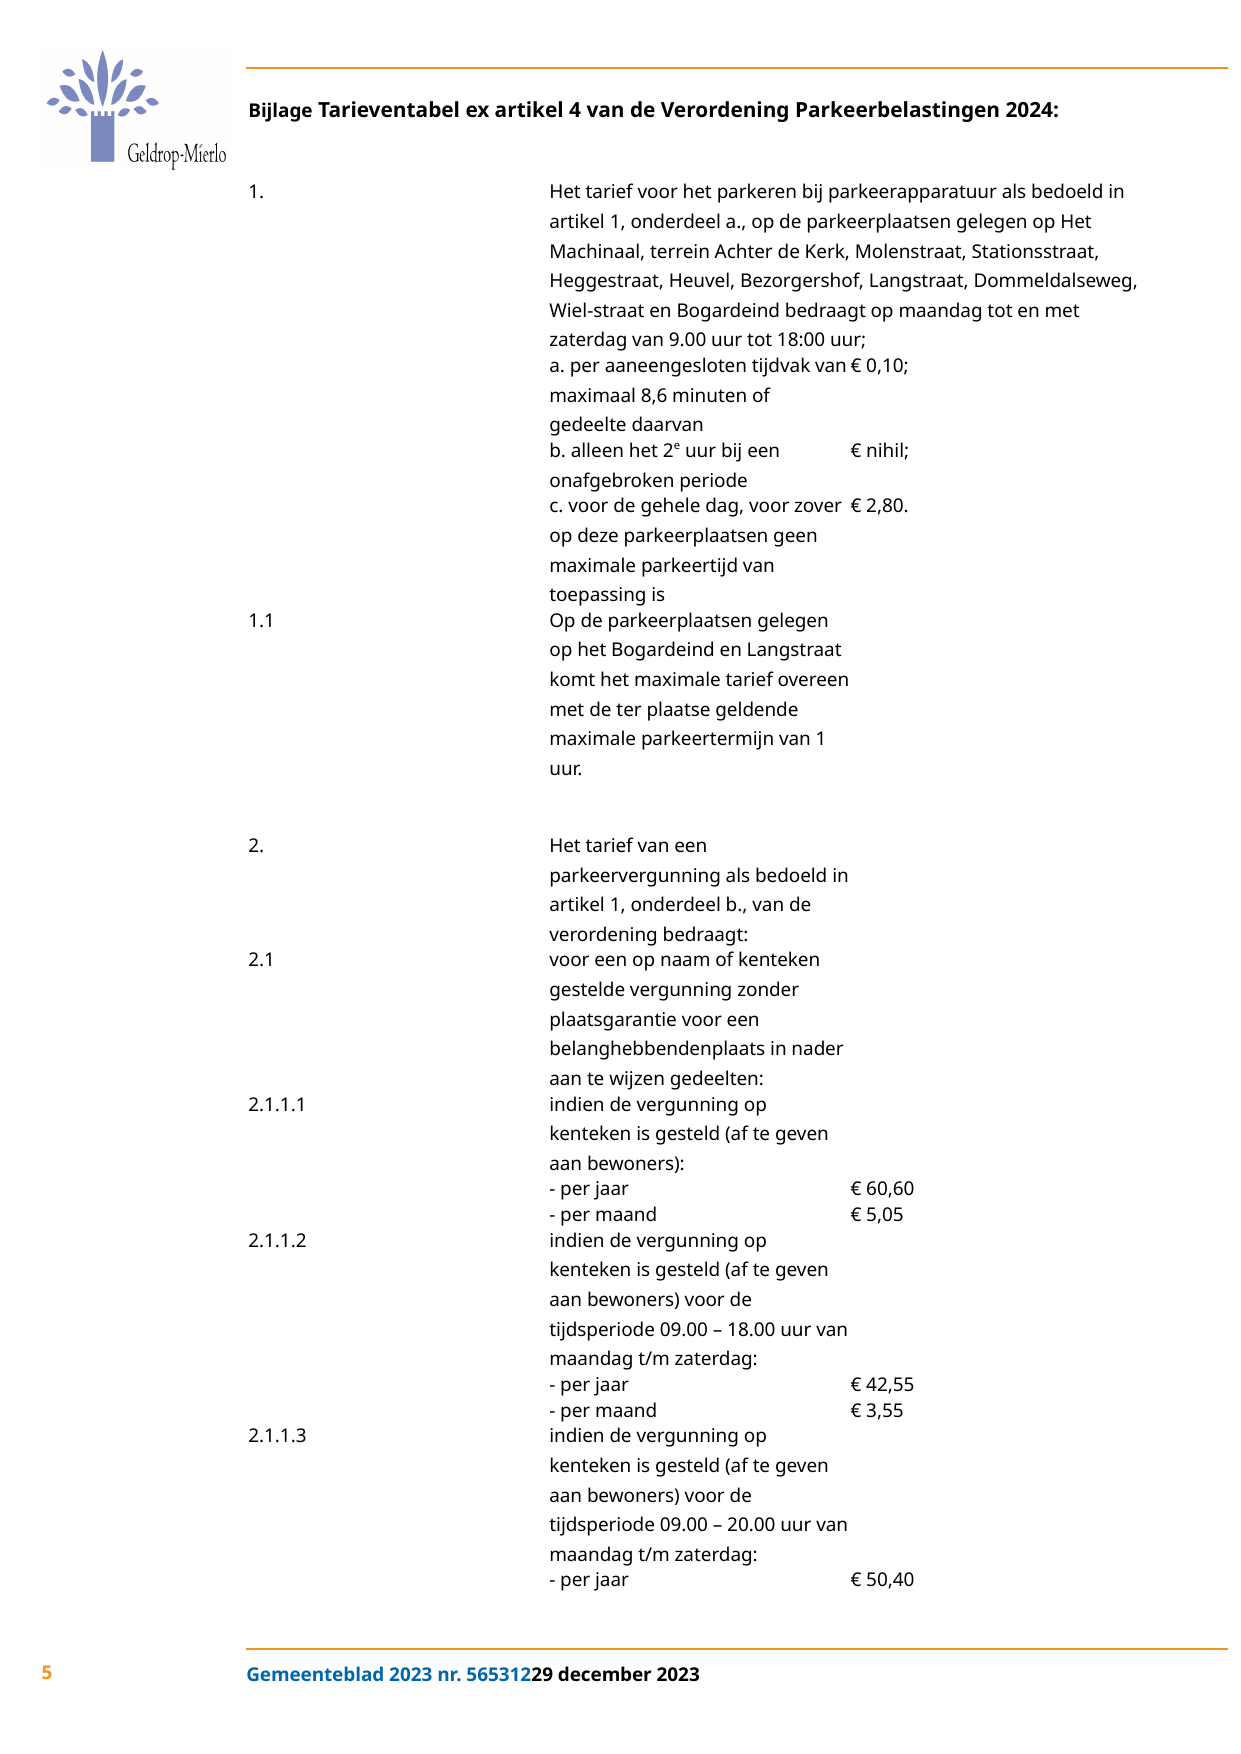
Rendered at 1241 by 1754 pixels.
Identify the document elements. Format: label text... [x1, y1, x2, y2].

table_cell - per jaar [549, 1176, 850, 1201]
table_cell [248, 1176, 549, 1201]
table_cell indien de vergunning op kenteken is gesteld (af te geven aan bewoners): [549, 1091, 850, 1176]
table_cell [248, 1371, 549, 1397]
table_cell [549, 781, 850, 806]
table_cell [850, 1091, 1152, 1176]
table_cell 2.1.1.2 [248, 1227, 549, 1371]
table_cell Op de parkeerplaatsen gelegen op het Bogardeind en Langstraat komt het maximale tarief overeen met de ter plaatse geldende maximale parkeertermijn van 1 uur. [549, 607, 850, 781]
table_cell [850, 947, 1152, 1091]
table_cell Het tarief van een parkeervergunning als bedoeld in artikel 1, onderdeel b., van de verordening bedraagt: [549, 832, 850, 947]
table_cell [850, 832, 1152, 947]
table_cell - per maand [549, 1201, 850, 1227]
text Bijlage Tarieventabel ex artikel 4 van de Verordening Parkeerbelastingen 2024: [248, 95, 1152, 123]
table_header [248, 153, 549, 179]
table_cell [248, 781, 549, 806]
table_cell [549, 806, 850, 832]
table_cell 1. [248, 179, 549, 352]
table_cell indien de vergunning op kenteken is gesteld (af te geven aan bewoners) voor de tijdsperiode 09.00 – 18.00 uur van maandag t/m zaterdag: [549, 1227, 850, 1371]
table_cell [248, 353, 549, 437]
table_cell [850, 1227, 1152, 1371]
picture [41, 47, 231, 172]
table_cell € 2,80. [850, 493, 1152, 607]
table_cell € 42,55 [850, 1371, 1152, 1397]
table_cell [248, 437, 549, 493]
table_cell € 3,55 [850, 1397, 1152, 1423]
table_cell € nihil; [850, 437, 1152, 493]
table_cell voor een op naam of kenteken gestelde vergunning zonder plaatsgarantie voor een belanghebbendenplaats in nader aan te wijzen gedeelten: [549, 947, 850, 1091]
table_cell indien de vergunning op kenteken is gesteld (af te geven aan bewoners) voor de tijdsperiode 09.00 – 20.00 uur van maandag t/m zaterdag: [549, 1423, 850, 1567]
table_cell € 0,10; [850, 353, 1152, 437]
table_cell - per jaar [549, 1567, 850, 1592]
table_cell 2.1 [248, 947, 549, 1091]
table_cell 2.1.1.1 [248, 1091, 549, 1176]
table_cell [850, 607, 1152, 781]
table_cell Het tarief voor het parkeren bij parkeerapparatuur als bedoeld in artikel 1, onderdeel a., op de parkeerplaatsen gelegen op Het Machinaal, terrein Achter de Kerk, Molenstraat, Stationsstraat, Heggestraat, Heuvel, Bezorgershof, Langstraat, Dommeldalseweg, Wiel-straat en Bogardeind bedraagt op maandag tot en met zaterdag van 9.00 uur tot 18:00 uur; [549, 179, 1152, 352]
table_cell € 60,60 [850, 1176, 1152, 1201]
table_cell [850, 1423, 1152, 1567]
table_cell - per jaar [549, 1371, 850, 1397]
table_cell 2. [248, 832, 549, 947]
table_cell [248, 1201, 549, 1227]
table_cell [248, 1397, 549, 1423]
table_header [549, 153, 850, 179]
table_cell [248, 1567, 549, 1592]
table_cell b. alleen het 2e uur bij een onafgebroken periode [549, 437, 850, 493]
table_cell [248, 806, 549, 832]
table_header [850, 153, 1152, 179]
table_cell [248, 493, 549, 607]
table_cell 2.1.1.3 [248, 1423, 549, 1567]
table_cell - per maand [549, 1397, 850, 1423]
table_cell a. per aaneengesloten tijdvak van maximaal 8,6 minuten of gedeelte daarvan [549, 353, 850, 437]
table_cell 1.1 [248, 607, 549, 781]
table_cell [850, 806, 1152, 832]
table_cell € 5,05 [850, 1201, 1152, 1227]
table_cell € 50,40 [850, 1567, 1152, 1592]
table_cell c. voor de gehele dag, voor zover op deze parkeerplaatsen geen maximale parkeertijd van toepassing is [549, 493, 850, 607]
table_cell [850, 781, 1152, 806]
